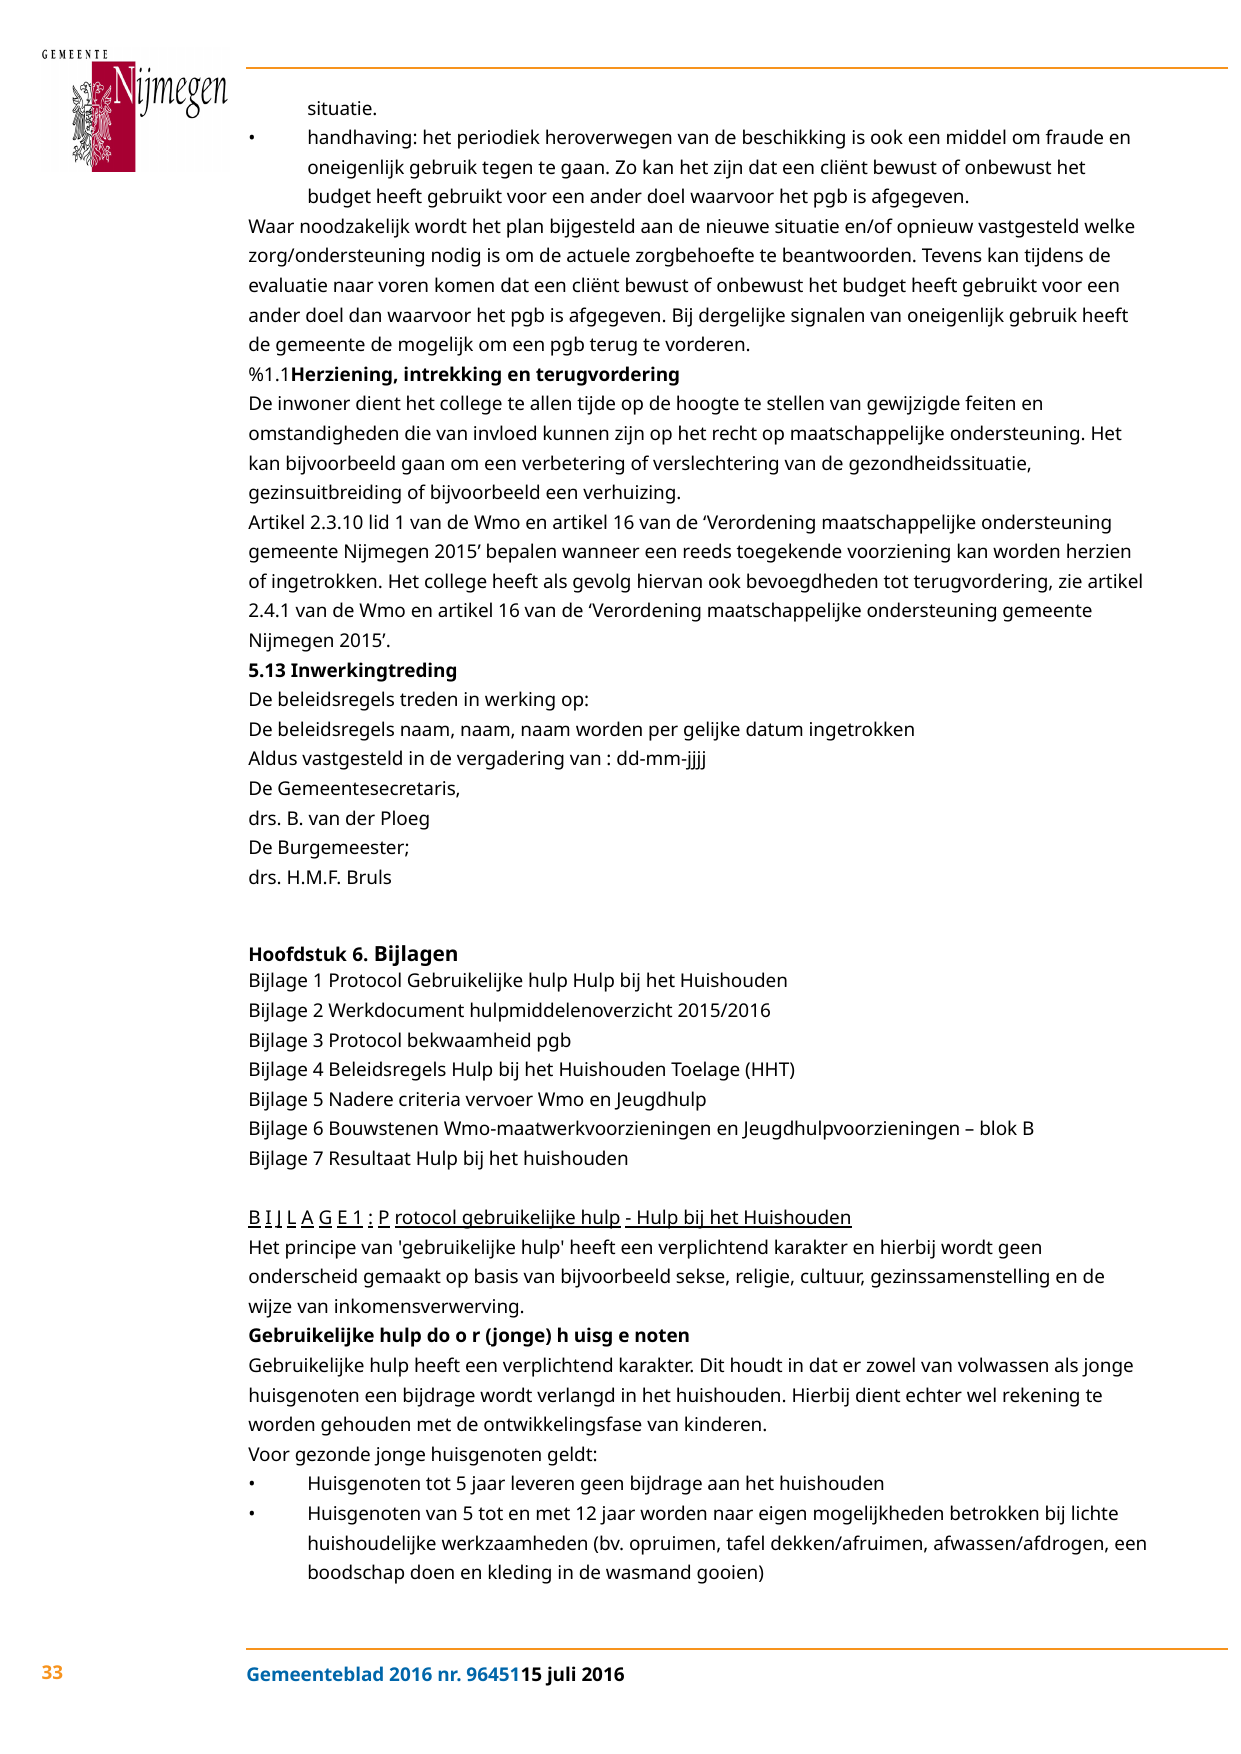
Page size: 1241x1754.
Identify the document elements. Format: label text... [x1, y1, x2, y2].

text Hoofdstuk 6. Bijlagen [248, 939, 1152, 968]
text 5.13 Inwerkingtreding [248, 657, 1152, 683]
list situatie. [248, 95, 1152, 121]
picture [41, 47, 231, 172]
text Voor gezonde jonge huisgenoten geldt: [248, 1441, 1152, 1467]
list Huisgenoten van 5 tot en met 12 jaar worden naar eigen mogelijkheden betrokken bij lichte huishoudelijke werkzaamheden (bv. opruimen, tafel dekken/afruimen, afwassen/afdrogen, een boodschap doen en kleding in de wasmand gooien) [248, 1500, 1152, 1585]
list Huisgenoten tot 5 jaar leveren geen bijdrage aan het huishouden [248, 1471, 1152, 1496]
text Bijlage 1 Protocol Gebruikelijke hulp Hulp bij het Huishouden [248, 968, 1152, 993]
text Bijlage 7 Resultaat Hulp bij het huishouden [248, 1145, 1152, 1171]
text Gebruikelijke hulp heeft een verplichtend karakter. Dit houdt in dat er zowel van volwassen als jonge huisgenoten een bijdrage wordt verlangd in het huishouden. Hierbij dient echter wel rekening te worden gehouden met de ontwikkelingsfase van kinderen. [248, 1352, 1152, 1437]
text De Gemeentesecretaris, [248, 775, 1152, 801]
text Waar noodzakelijk wordt het plan bijgesteld aan de nieuwe situatie en/of opnieuw vastgesteld welke zorg/ondersteuning nodig is om de actuele zorgbehoefte te beantwoorden. Tevens kan tijdens de evaluatie naar voren komen dat een cliënt bewust of onbewust het budget heeft gebruikt voor een ander doel dan waarvoor het pgb is afgegeven. Bij dergelijke signalen van oneigenlijk gebruik heeft de gemeente de mogelijk om een pgb terug te vorderen. [248, 213, 1152, 357]
text De beleidsregels naam, naam, naam worden per gelijke datum ingetrokken [248, 716, 1152, 742]
text Artikel 2.3.10 lid 1 van de Wmo en artikel 16 van de ‘Verordening maatschappelijke ondersteuning gemeente Nijmegen 2015’ bepalen wanneer een reeds toegekende voorziening kan worden herzien of ingetrokken. Het college heeft als gevolg hiervan ook bevoegdheden tot terugvordering, zie artikel 2.4.1 van de Wmo en artikel 16 van de ‘Verordening maatschappelijke ondersteuning gemeente Nijmegen 2015’. [248, 509, 1152, 653]
text Bijlage 3 Protocol bekwaamheid pgb [248, 1027, 1152, 1052]
text Bijlage 4 Beleidsregels Hulp bij het Huishouden Toelage (HHT) [248, 1056, 1152, 1082]
text Bijlage 2 Werkdocument hulpmiddelenoverzicht 2015/2016 [248, 997, 1152, 1023]
text drs. H.M.F. Bruls [248, 864, 1152, 890]
text Het principe van 'gebruikelijke hulp' heeft een verplichtend karakter en hierbij wordt geen onderscheid gemaakt op basis van bijvoorbeeld sekse, religie, cultuur, gezinssamenstelling en de wijze van inkomensverwerving. [248, 1234, 1152, 1319]
text De Burgemeester; [248, 834, 1152, 860]
text Bijlage 5 Nadere criteria vervoer Wmo en Jeugdhulp [248, 1086, 1152, 1112]
list handhaving: het periodiek heroverwegen van de beschikking is ook een middel om fraude en oneigenlijk gebruik tegen te gaan. Zo kan het zijn dat een cliënt bewust of onbewust het budget heeft gebruikt voor een ander doel waarvoor het pgb is afgegeven. [248, 124, 1152, 209]
text %1.1Herziening, intrekking en terugvordering [248, 361, 1152, 387]
text De inwoner dient het college te allen tijde op de hoogte te stellen van gewijzigde feiten en omstandigheden die van invloed kunnen zijn op het recht op maatschappelijke ondersteuning. Het kan bijvoorbeeld gaan om een verbetering of verslechtering van de gezondheidssituatie, gezinsuitbreiding of bijvoorbeeld een verhuizing. [248, 391, 1152, 505]
text drs. B. van der Ploeg [248, 805, 1152, 831]
text B I J L A G E 1 : P rotocol gebruikelijke hulp - Hulp bij het Huishouden [248, 1204, 1152, 1230]
text Gebruikelijke hulp do o r (jonge) h uisg e noten [248, 1323, 1152, 1348]
text Bijlage 6 Bouwstenen Wmo-maatwerkvoorzieningen en Jeugdhulpvoorzieningen – blok B [248, 1116, 1152, 1141]
text De beleidsregels treden in werking op: [248, 686, 1152, 712]
text Aldus vastgesteld in de vergadering van : dd-mm-jjjj [248, 746, 1152, 771]
